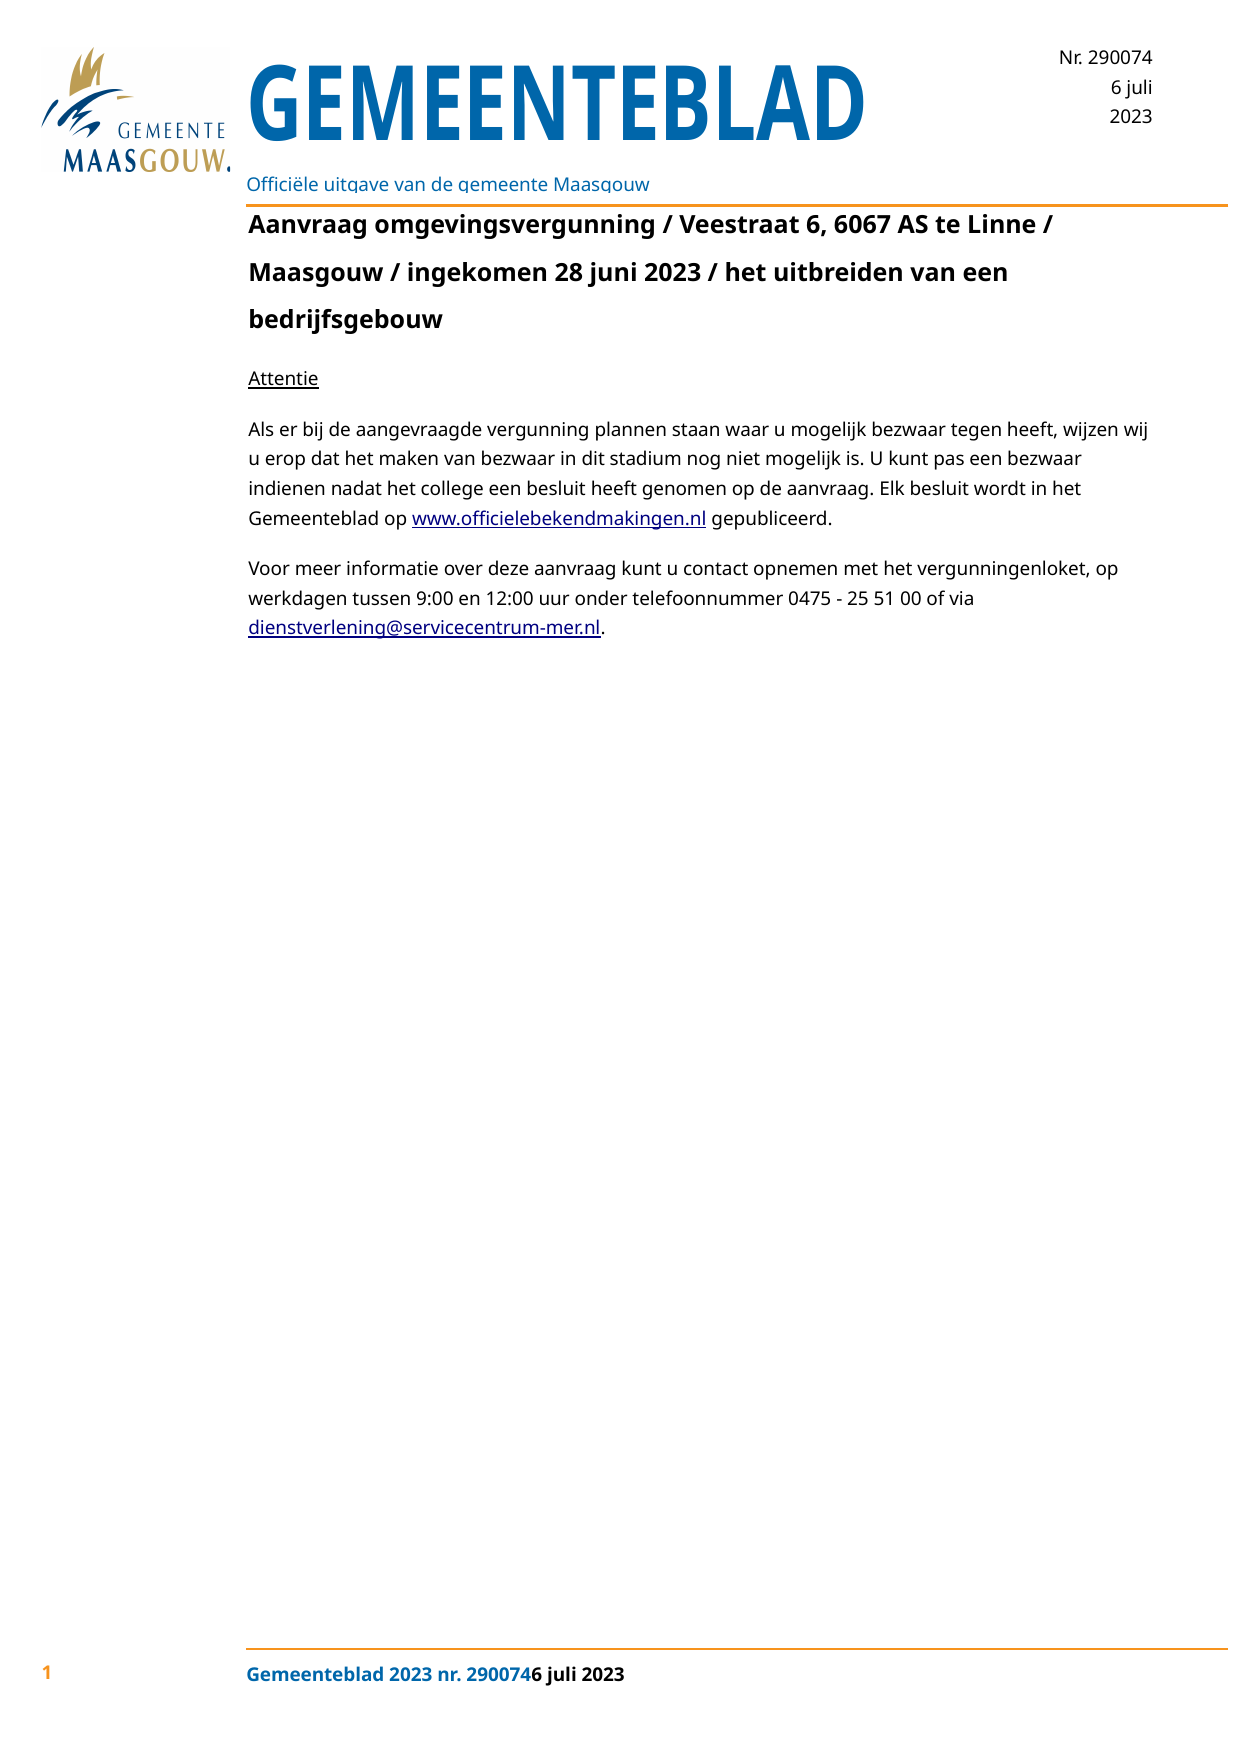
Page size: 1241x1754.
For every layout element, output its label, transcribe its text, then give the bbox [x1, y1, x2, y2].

text Voor meer informatie over deze aanvraag kunt u contact opnemen met het vergunningenloket, op werkdagen tussen 9:00 en 12:00 uur onder telefoonnummer 0475 - 25 51 00 of via dienstverlening@servicecentrum-mer.nl. [248, 555, 1152, 640]
text Attentie [248, 366, 1152, 391]
picture [41, 47, 231, 172]
text Als er bij de aangevraagde vergunning plannen staan waar u mogelijk bezwaar tegen heeft, wijzen wij u erop dat het maken van bezwaar in dit stadium nog niet mogelijk is. U kunt pas een bezwaar indienen nadat het college een besluit heeft genomen op de aanvraag. Elk besluit wordt in het Gemeenteblad op www.officielebekendmakingen.nl gepubliceerd. [248, 416, 1152, 530]
text Aanvraag omgevingsvergunning / Veestraat 6, 6067 AS te Linne / Maasgouw / ingekomen 28 juni 2023 / het uitbreiden van een bedrijfsgebouw [248, 207, 1152, 336]
